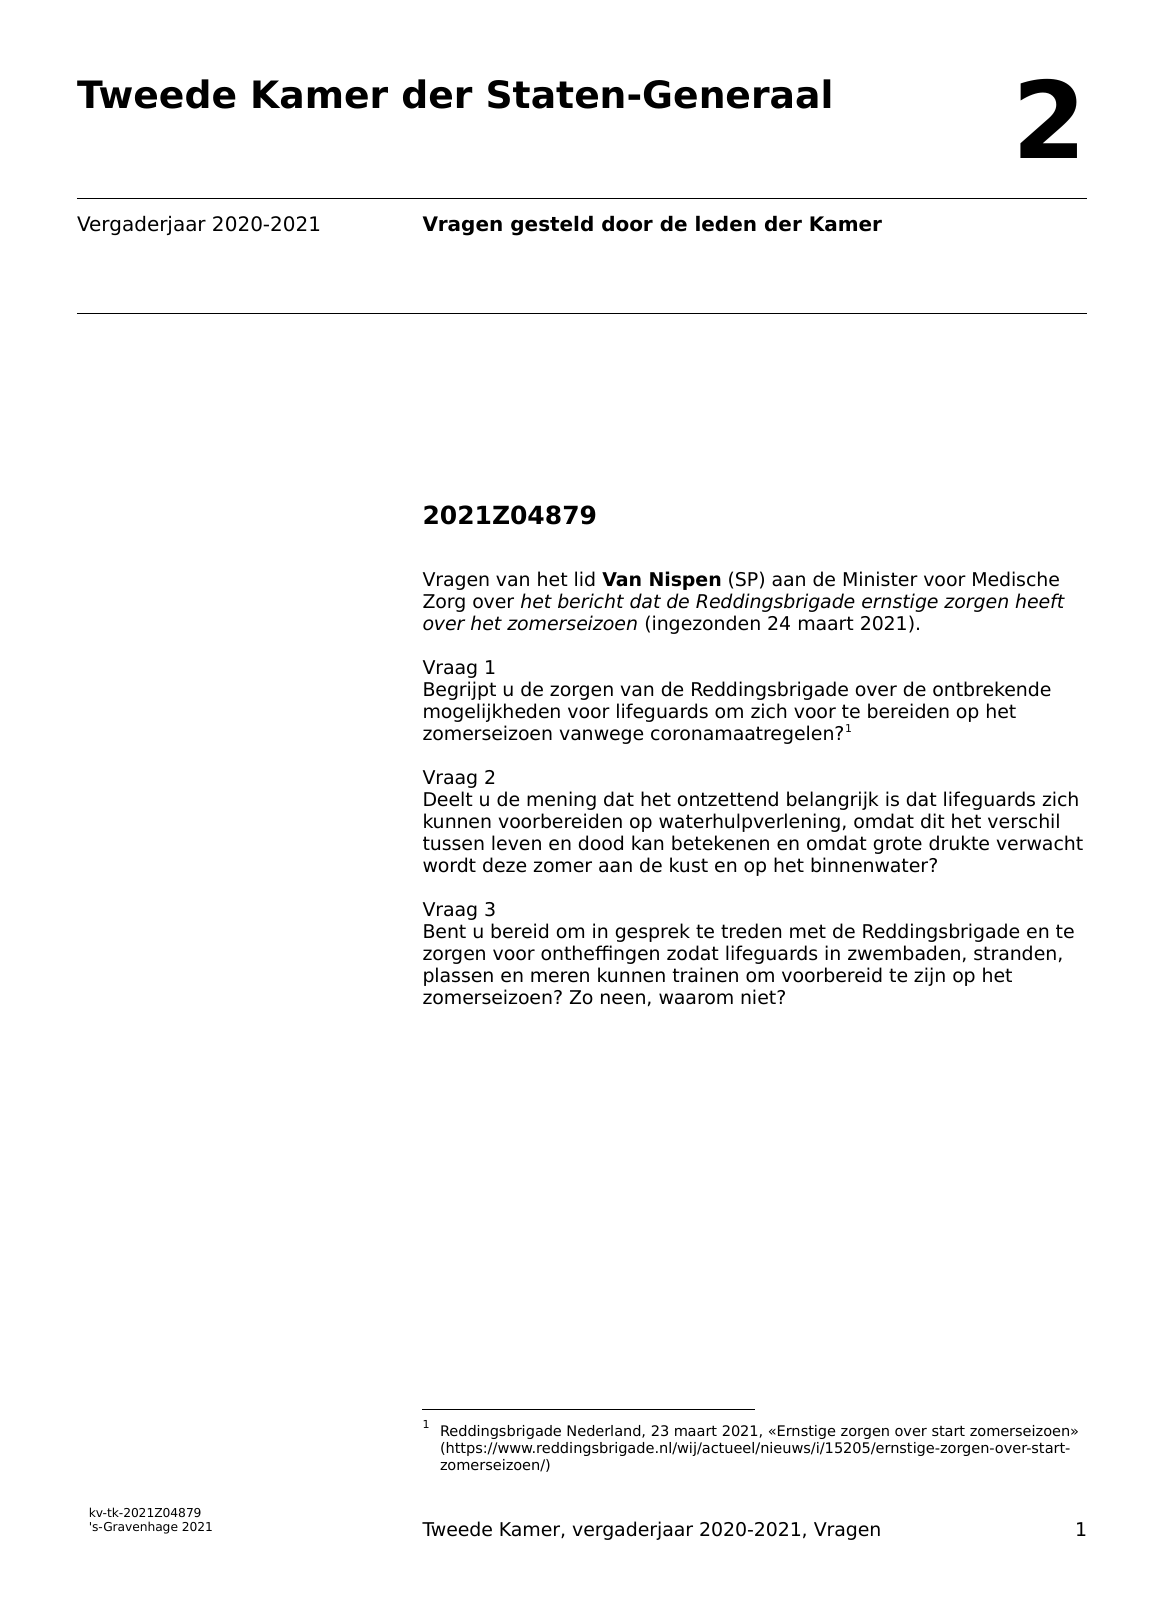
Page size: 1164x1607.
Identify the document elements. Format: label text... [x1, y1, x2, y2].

text Bent u bereid om in gesprek te treden met de Reddingsbrigade en te zorgen voor ontheffingen zodat lifeguards in zwembaden, stranden, plassen en meren kunnen trainen om voorbereid te zijn op het zomerseizoen? Zo neen, waarom niet? [422, 921, 1087, 1009]
text 's-Gravenhage 2021 [88, 1520, 323, 1534]
table_cell Vergaderjaar 2020-2021 [77, 199, 422, 313]
text Begrijpt u de zorgen van de Reddingsbrigade over de ontbrekende mogelijkheden voor lifeguards om zich voor te bereiden op het zomerseizoen vanwege coronamaatregelen? [422, 679, 1087, 745]
text kv-tk-2021Z04879 [88, 1506, 323, 1520]
text Deelt u de mening dat het ontzettend belangrijk is dat lifeguards zich kunnen voorbereiden op waterhulpverlening, omdat dit het verschil tussen leven en dood kan betekenen en omdat grote drukte verwacht wordt deze zomer aan de kust en op het binnenwater? [422, 789, 1087, 877]
text Reddingsbrigade Nederland, 23 maart 2021, «Ernstige zorgen over start zomerseizoen» (https://www.reddingsbrigade.nl/wij/actueel/nieuws/i/15205/ernstige-zorgen-over-start-zomerseizoen/) [422, 1418, 1087, 1474]
table_header 2 [886, 59, 1087, 198]
text Vraag 3 [422, 899, 1087, 921]
text 2021Z04879 [422, 501, 1087, 531]
table_header Tweede Kamer der Staten-Generaal [77, 59, 886, 198]
text Vraag 2 [422, 767, 1087, 789]
text Vraag 1 [422, 657, 1087, 679]
table_cell Vragen gesteld door de leden der Kamer [422, 199, 1087, 313]
text Vragen van het lid Van Nispen (SP) aan de Minister voor Medische Zorg over het bericht dat de Reddingsbrigade ernstige zorgen heeft over het zomerseizoen (ingezonden 24 maart 2021). [422, 569, 1087, 635]
